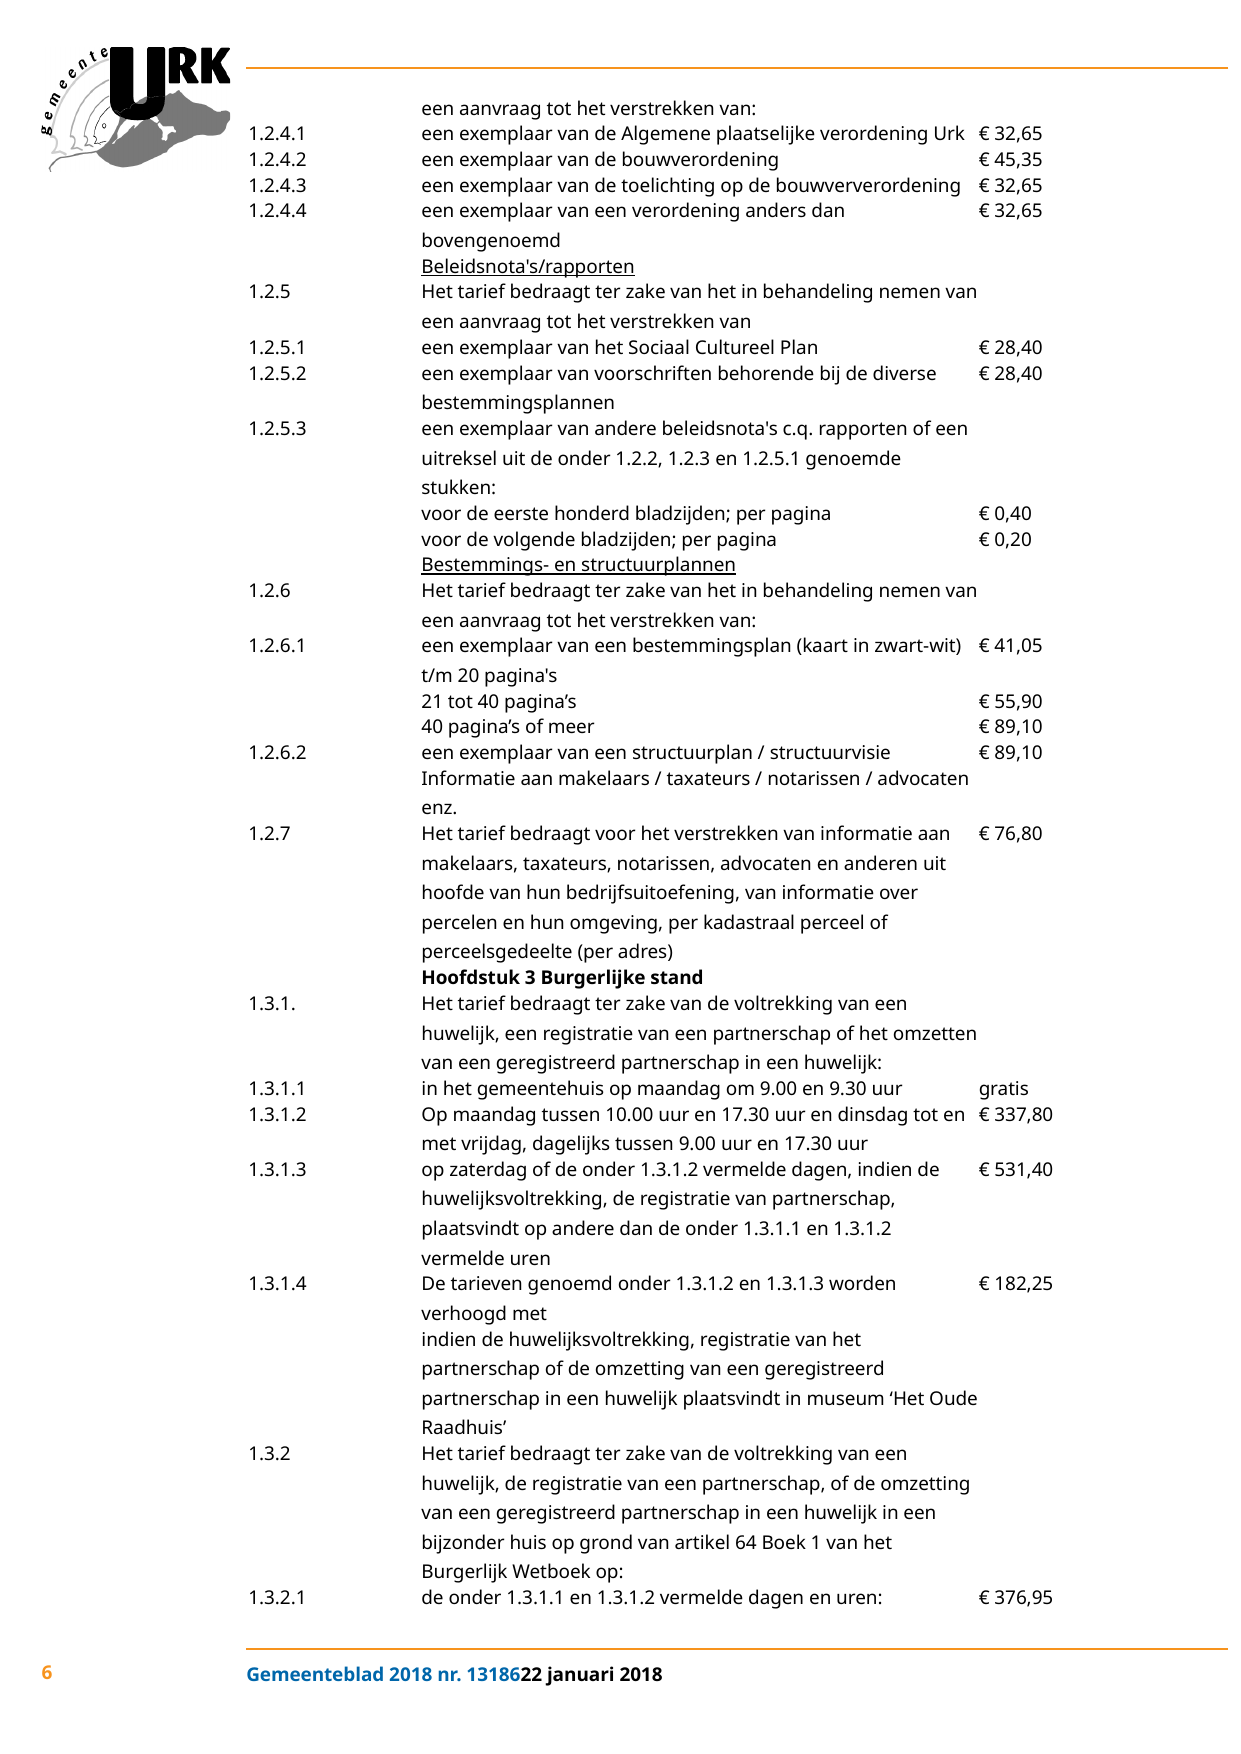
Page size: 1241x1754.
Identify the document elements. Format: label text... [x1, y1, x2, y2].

table_cell 1.2.6.2 [248, 739, 421, 765]
table_cell [248, 688, 421, 713]
table_cell Op maandag tussen 10.00 uur en 17.30 uur en dinsdag tot en met vrijdag, dagelijks tussen 9.00 uur en 17.30 uur [421, 1101, 978, 1156]
table_cell [248, 95, 421, 121]
table_cell [248, 526, 421, 551]
table_cell een aanvraag tot het verstrekken van: [421, 95, 978, 121]
table_cell [248, 551, 421, 577]
table_cell [979, 253, 1152, 279]
table_cell een exemplaar van voorschriften behorende bij de diverse bestemmingsplannen [421, 360, 978, 415]
table_cell € 32,65 [979, 198, 1152, 253]
table_cell 1.2.4.2 [248, 146, 421, 172]
table_cell [979, 95, 1152, 121]
table_cell 1.2.6 [248, 577, 421, 632]
table_cell 1.3.1.3 [248, 1156, 421, 1271]
table_cell Beleidsnota's/rapporten [421, 253, 978, 279]
table_cell 1.2.4.3 [248, 172, 421, 198]
table_cell [248, 253, 421, 279]
table_cell [979, 551, 1152, 577]
table_cell 1.2.5.2 [248, 360, 421, 415]
table_cell [248, 765, 421, 820]
table_cell 1.2.4.4 [248, 198, 421, 253]
table_cell [979, 415, 1152, 500]
table_cell [979, 279, 1152, 334]
table_cell € 337,80 [979, 1101, 1152, 1156]
table_cell 1.2.4.1 [248, 121, 421, 146]
table_cell 21 tot 40 pagina’s [421, 688, 978, 713]
table_cell 1.3.2.1 [248, 1584, 421, 1610]
table_cell voor de eerste honderd bladzijden; per pagina [421, 500, 978, 526]
table_cell € 531,40 [979, 1156, 1152, 1271]
table_cell € 76,80 [979, 820, 1152, 964]
table_cell € 41,05 [979, 633, 1152, 688]
table_cell 1.2.5 [248, 279, 421, 334]
table_cell [979, 577, 1152, 632]
table_cell € 32,65 [979, 172, 1152, 198]
table_cell € 28,40 [979, 360, 1152, 415]
table_cell Bestemmings- en structuurplannen [421, 551, 978, 577]
table_cell een exemplaar van een bestemmingsplan (kaart in zwart-wit) t/m 20 pagina's [421, 633, 978, 688]
table_cell [979, 765, 1152, 820]
table_cell Het tarief bedraagt ter zake van de voltrekking van een huwelijk, de registratie van een partnerschap, of de omzetting van een geregistreerd partnerschap in een huwelijk in een bijzonder huis op grond van artikel 64 Boek 1 van het Burgerlijk Wetboek op: [421, 1440, 978, 1584]
table_cell 1.2.6.1 [248, 633, 421, 688]
table_cell Het tarief bedraagt voor het verstrekken van informatie aan makelaars, taxateurs, notarissen, advocaten en anderen uit hoofde van hun bedrijfsuitoefening, van informatie over percelen en hun omgeving, per kadastraal perceel of perceelsgedeelte (per adres) [421, 820, 978, 964]
table_cell [248, 1326, 421, 1440]
picture [41, 47, 231, 172]
table_cell een exemplaar van de bouwverordening [421, 146, 978, 172]
table_cell Hoofdstuk 3 Burgerlijke stand [421, 964, 978, 990]
table_cell 1.3.1.1 [248, 1075, 421, 1101]
table_cell op zaterdag of de onder 1.3.1.2 vermelde dagen, indien de huwelijksvoltrekking, de registratie van partnerschap, plaatsvindt op andere dan de onder 1.3.1.1 en 1.3.1.2 vermelde uren [421, 1156, 978, 1271]
table_cell 40 pagina’s of meer [421, 714, 978, 739]
table_cell een exemplaar van het Sociaal Cultureel Plan [421, 334, 978, 360]
table_cell gratis [979, 1075, 1152, 1101]
table_cell 1.3.1. [248, 990, 421, 1075]
table_cell 1.2.7 [248, 820, 421, 964]
table_cell De tarieven genoemd onder 1.3.1.2 en 1.3.1.3 worden verhoogd met [421, 1271, 978, 1326]
table_cell € 182,25 [979, 1271, 1152, 1326]
table_cell [248, 500, 421, 526]
table_cell [979, 964, 1152, 990]
table_cell de onder 1.3.1.1 en 1.3.1.2 vermelde dagen en uren: [421, 1584, 978, 1610]
table_cell [979, 990, 1152, 1075]
table_cell een exemplaar van een structuurplan / structuurvisie [421, 739, 978, 765]
table_cell een exemplaar van een verordening anders dan bovengenoemd [421, 198, 978, 253]
table_cell Het tarief bedraagt ter zake van het in behandeling nemen van een aanvraag tot het verstrekken van [421, 279, 978, 334]
table_cell 1.3.1.4 [248, 1271, 421, 1326]
table_cell [248, 714, 421, 739]
table_cell een exemplaar van de Algemene plaatselijke verordening Urk [421, 121, 978, 146]
table_cell € 89,10 [979, 714, 1152, 739]
table_cell [979, 1326, 1152, 1440]
table_cell € 55,90 [979, 688, 1152, 713]
table_cell 1.2.5.3 [248, 415, 421, 500]
table_cell € 45,35 [979, 146, 1152, 172]
table_cell € 0,20 [979, 526, 1152, 551]
table_cell € 0,40 [979, 500, 1152, 526]
table_cell [248, 964, 421, 990]
table_cell [979, 1440, 1152, 1584]
table_cell 1.3.2 [248, 1440, 421, 1584]
table_cell 1.2.5.1 [248, 334, 421, 360]
table_cell een exemplaar van de toelichting op de bouwververordening [421, 172, 978, 198]
table_cell € 32,65 [979, 121, 1152, 146]
table_cell € 28,40 [979, 334, 1152, 360]
table_cell indien de huwelijksvoltrekking, registratie van het partnerschap of de omzetting van een geregistreerd partnerschap in een huwelijk plaatsvindt in museum ‘Het Oude Raadhuis’ [421, 1326, 978, 1440]
table_cell € 376,95 [979, 1584, 1152, 1610]
table_cell een exemplaar van andere beleidsnota's c.q. rapporten of een uitreksel uit de onder 1.2.2, 1.2.3 en 1.2.5.1 genoemde stukken: [421, 415, 978, 500]
table_cell Het tarief bedraagt ter zake van de voltrekking van een huwelijk, een registratie van een partnerschap of het omzetten van een geregistreerd partnerschap in een huwelijk: [421, 990, 978, 1075]
table_cell voor de volgende bladzijden; per pagina [421, 526, 978, 551]
table_cell Informatie aan makelaars / taxateurs / notarissen / advocaten enz. [421, 765, 978, 820]
table_cell 1.3.1.2 [248, 1101, 421, 1156]
table_cell Het tarief bedraagt ter zake van het in behandeling nemen van een aanvraag tot het verstrekken van: [421, 577, 978, 632]
table_cell in het gemeentehuis op maandag om 9.00 en 9.30 uur [421, 1075, 978, 1101]
table_cell € 89,10 [979, 739, 1152, 765]
